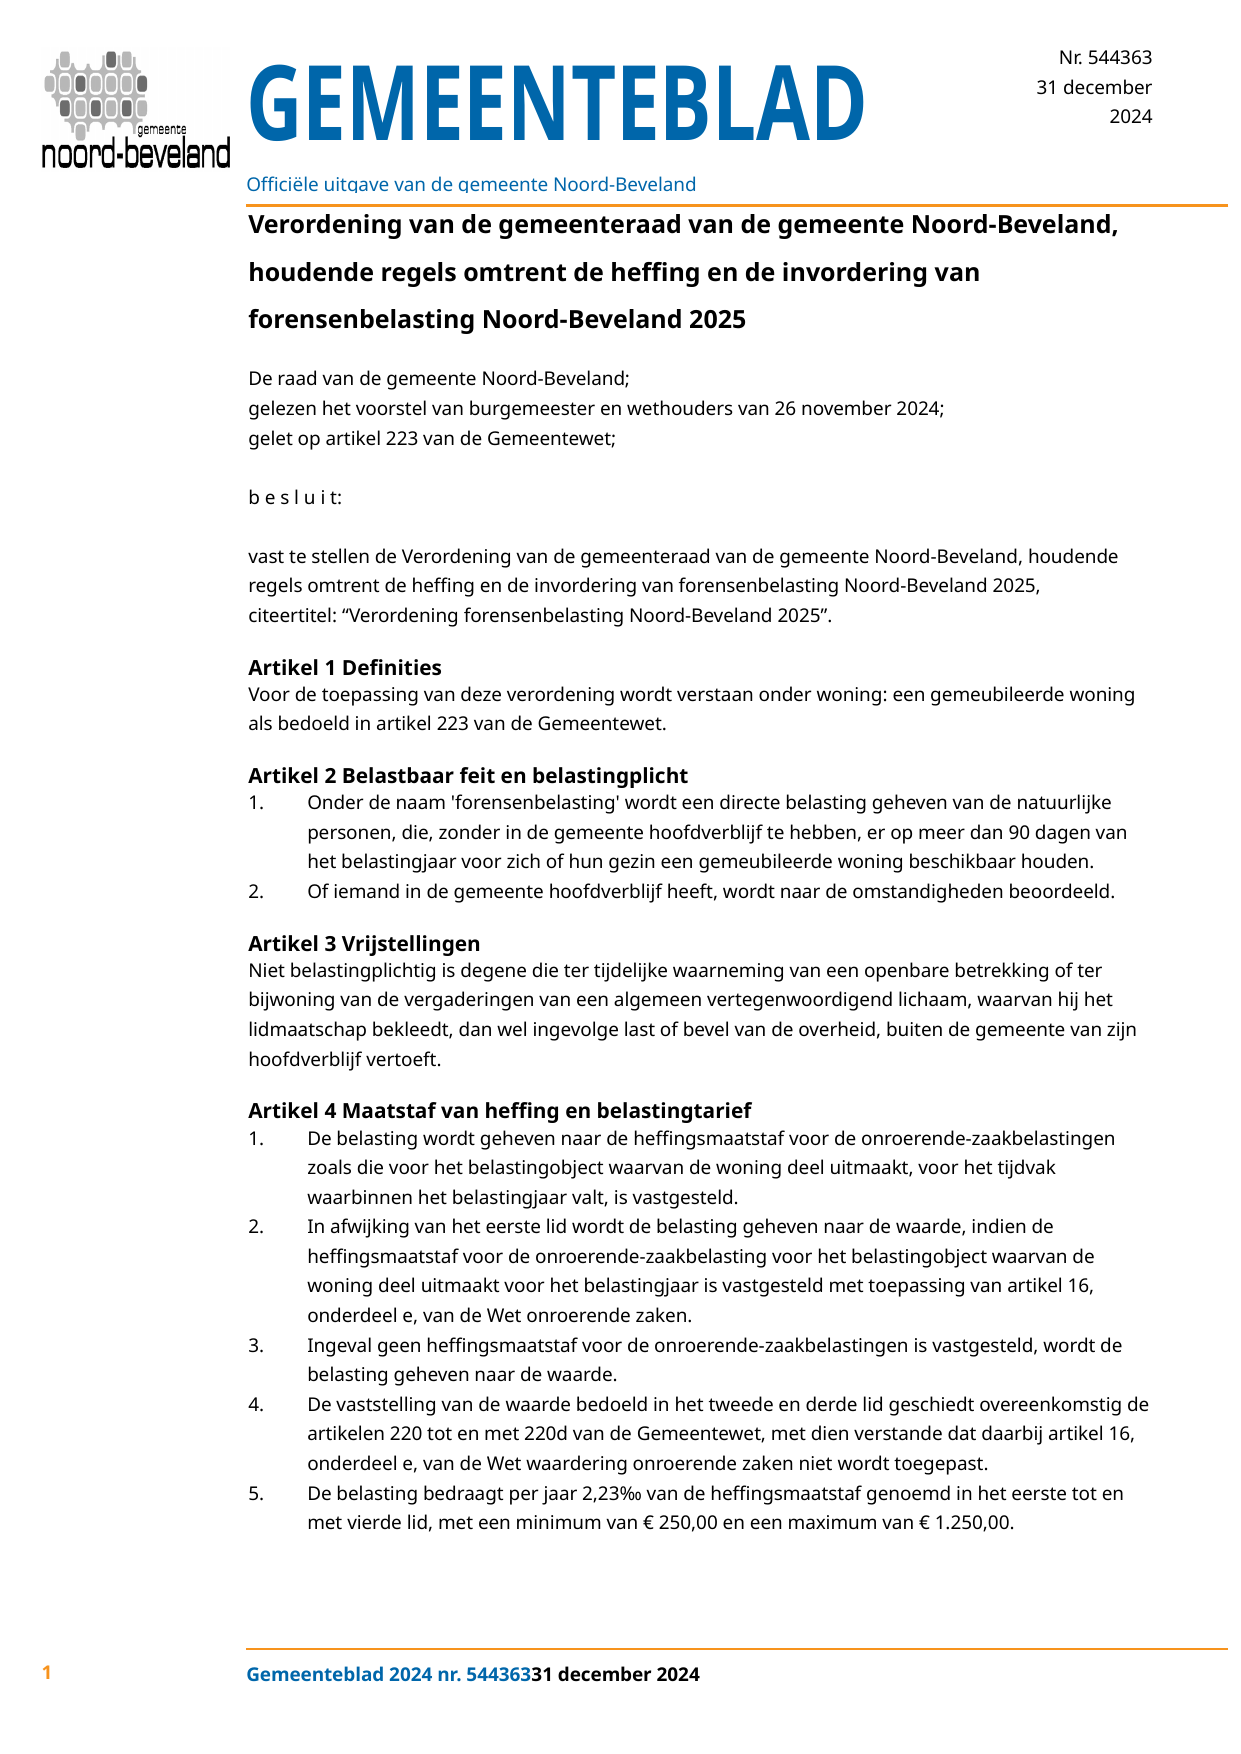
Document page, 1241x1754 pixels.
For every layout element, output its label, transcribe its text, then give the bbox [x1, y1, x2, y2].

text b e s l u i t: [248, 484, 1152, 509]
text Artikel 1 Definities [248, 653, 1152, 681]
list In afwijking van het eerste lid wordt de belasting geheven naar de waarde, indien de heffingsmaatstaf voor de onroerende-zaakbelasting voor het belastingobject waarvan de woning deel uitmaakt voor het belastingjaar is vastgesteld met toepassing van artikel 16, onderdeel e, van de Wet onroerende zaken. [248, 1213, 1152, 1328]
list Ingeval geen heffingsmaatstaf voor de onroerende-zaakbelastingen is vastgesteld, wordt de belasting geheven naar de waarde. [248, 1332, 1152, 1387]
text Voor de toepassing van deze verordening wordt verstaan onder woning: een gemeubileerde woning als bedoeld in artikel 223 van de Gemeentewet. [248, 681, 1152, 736]
text Verordening van de gemeenteraad van de gemeente Noord-Beveland, houdende regels omtrent de heffing en de invordering van forensenbelasting Noord-Beveland 2025 [248, 207, 1152, 336]
picture [41, 47, 231, 172]
list De belasting bedraagt per jaar 2,23‰ van de heffingsmaatstaf genoemd in het eerste tot en met vierde lid, met een minimum van € 250,00 en een maximum van € 1.250,00. [248, 1480, 1152, 1535]
list De vaststelling van de waarde bedoeld in het tweede en derde lid geschiedt overeenkomstig de artikelen 220 tot en met 220d van de Gemeentewet, met dien verstande dat daarbij artikel 16, onderdeel e, van de Wet waardering onroerende zaken niet wordt toegepast. [248, 1391, 1152, 1476]
list Onder de naam 'forensenbelasting' wordt een directe belasting geheven van de natuurlijke personen, die, zonder in de gemeente hoofdverblijf te hebben, er op meer dan 90 dagen van het belastingjaar voor zich of hun gezin een gemeubileerde woning beschikbaar houden. [248, 789, 1152, 874]
text Artikel 4 Maatstaf van heffing en belastingtarief [248, 1096, 1152, 1125]
text citeertitel: “Verordening forensenbelasting Noord-Beveland 2025”. [248, 602, 1152, 628]
text De raad van de gemeente Noord-Beveland; [248, 366, 1152, 391]
text vast te stellen de Verordening van de gemeenteraad van de gemeente Noord-Beveland, houdende regels omtrent de heffing en de invordering van forensenbelasting Noord-Beveland 2025, [248, 543, 1152, 598]
text Artikel 2 Belastbaar feit en belastingplicht [248, 761, 1152, 789]
text gelezen het voorstel van burgemeester en wethouders van 26 november 2024; [248, 395, 1152, 421]
text gelet op artikel 223 van de Gemeentewet; [248, 425, 1152, 450]
text Artikel 3 Vrijstellingen [248, 929, 1152, 957]
list De belasting wordt geheven naar de heffingsmaatstaf voor de onroerende-zaakbelastingen zoals die voor het belastingobject waarvan de woning deel uitmaakt, voor het tijdvak waarbinnen het belastingjaar valt, is vastgesteld. [248, 1125, 1152, 1209]
text Niet belastingplichtig is degene die ter tijdelijke waarneming van een openbare betrekking of ter bijwoning van de vergaderingen van een algemeen vertegenwoordigend lichaam, waarvan hij het lidmaatschap bekleedt, dan wel ingevolge last of bevel van de overheid, buiten de gemeente van zijn hoofdverblijf vertoeft. [248, 957, 1152, 1072]
list Of iemand in de gemeente hoofdverblijf heeft, wordt naar de omstandigheden beoordeeld. [248, 878, 1152, 904]
